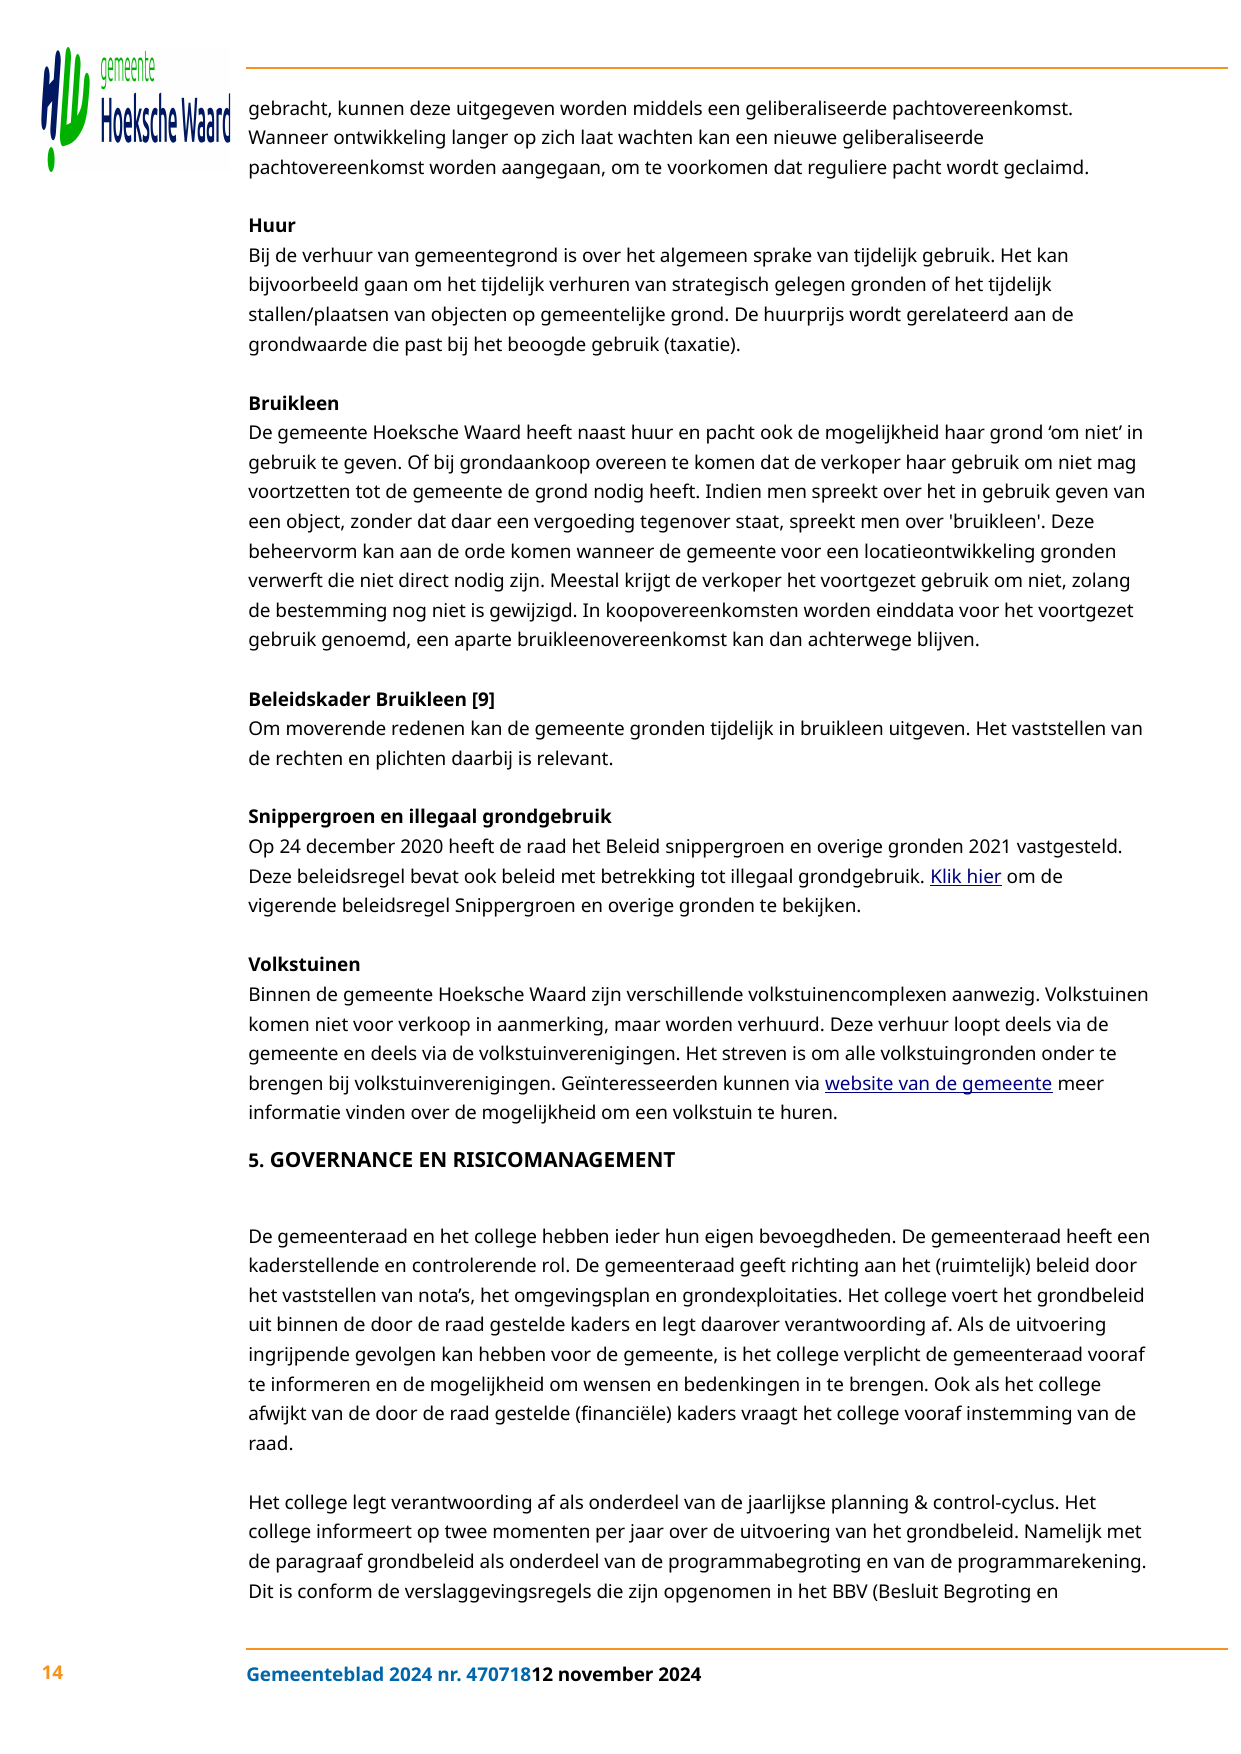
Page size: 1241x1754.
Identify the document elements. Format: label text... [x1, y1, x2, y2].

text Het college legt verantwoording af als onderdeel van de jaarlijkse planning & control-cyclus. Het college informeert op twee momenten per jaar over de uitvoering van het grondbeleid. Namelijk met de paragraaf grondbeleid als onderdeel van de programmabegroting en van de programmarekening. Dit is conform de verslaggevingsregels die zijn opgenomen in het BBV (Besluit Begroting en [248, 1489, 1152, 1603]
text Snippergroen en illegaal grondgebruik [248, 804, 1152, 829]
text Binnen de gemeente Hoeksche Waard zijn verschillende volkstuinencomplexen aanwezig. Volkstuinen komen niet voor verkoop in aanmerking, maar worden verhuurd. Deze verhuur loopt deels via de gemeente en deels via de volkstuinverenigingen. Het streven is om alle volkstuingronden onder te brengen bij volkstuinverenigingen. Geïnteresseerden kunnen via website van de gemeente meer informatie vinden over de mogelijkheid om een volkstuin te huren. [248, 981, 1152, 1125]
text Volkstuinen [248, 952, 1152, 977]
text Bruikleen [248, 390, 1152, 416]
text 5. GOVERNANCE EN RISICOMANAGEMENT [248, 1145, 1152, 1173]
text Huur [248, 212, 1152, 238]
picture [41, 47, 231, 172]
text Op 24 december 2020 heeft de raad het Beleid snippergroen en overige gronden 2021 vastgesteld. Deze beleidsregel bevat ook beleid met betrekking tot illegaal grondgebruik. Klik hier om de vigerende beleidsregel Snippergroen en overige gronden te bekijken. [248, 833, 1152, 918]
text De gemeente Hoeksche Waard heeft naast huur en pacht ook de mogelijkheid haar grond ‘om niet’ in gebruik te geven. Of bij grondaankoop overeen te komen dat de verkoper haar gebruik om niet mag voortzetten tot de gemeente de grond nodig heeft. Indien men spreekt over het in gebruik geven van een object, zonder dat daar een vergoeding tegenover staat, spreekt men over 'bruikleen'. Deze beheervorm kan aan de orde komen wanneer de gemeente voor een locatieontwikkeling gronden verwerft die niet direct nodig zijn. Meestal krijgt de verkoper het voortgezet gebruik om niet, zolang de bestemming nog niet is gewijzigd. In koopovereenkomsten worden einddata voor het voortgezet gebruik genoemd, een aparte bruikleenovereenkomst kan dan achterwege blijven. [248, 419, 1152, 652]
table_header Beleidskader Bruikleen [9] Om moverende redenen kan de gemeente gronden tijdelijk in bruikleen uitgeven. Het vaststellen van de rechten en plichten daarbij is relevant. [248, 686, 1152, 771]
table_header gebracht, kunnen deze uitgegeven worden middels een geliberaliseerde pachtovereenkomst. Wanneer ontwikkeling langer op zich laat wachten kan een nieuwe geliberaliseerde pachtovereenkomst worden aangegaan, om te voorkomen dat reguliere pacht wordt geclaimd. [248, 95, 1152, 180]
text Bij de verhuur van gemeentegrond is over het algemeen sprake van tijdelijk gebruik. Het kan bijvoorbeeld gaan om het tijdelijk verhuren van strategisch gelegen gronden of het tijdelijk stallen/plaatsen van objecten op gemeentelijke grond. De huurprijs wordt gerelateerd aan de grondwaarde die past bij het beoogde gebruik (taxatie). [248, 242, 1152, 357]
text De gemeenteraad en het college hebben ieder hun eigen bevoegdheden. De gemeenteraad heeft een kaderstellende en controlerende rol. De gemeenteraad geeft richting aan het (ruimtelijk) beleid door het vaststellen van nota’s, het omgevingsplan en grondexploitaties. Het college voert het grondbeleid uit binnen de door de raad gestelde kaders en legt daarover verantwoording af. Als de uitvoering ingrijpende gevolgen kan hebben voor de gemeente, is het college verplicht de gemeenteraad vooraf te informeren en de mogelijkheid om wensen en bedenkingen in te brengen. Ook als het college afwijkt van de door de raad gestelde (financiële) kaders vraagt het college vooraf instemming van de raad. [248, 1223, 1152, 1456]
